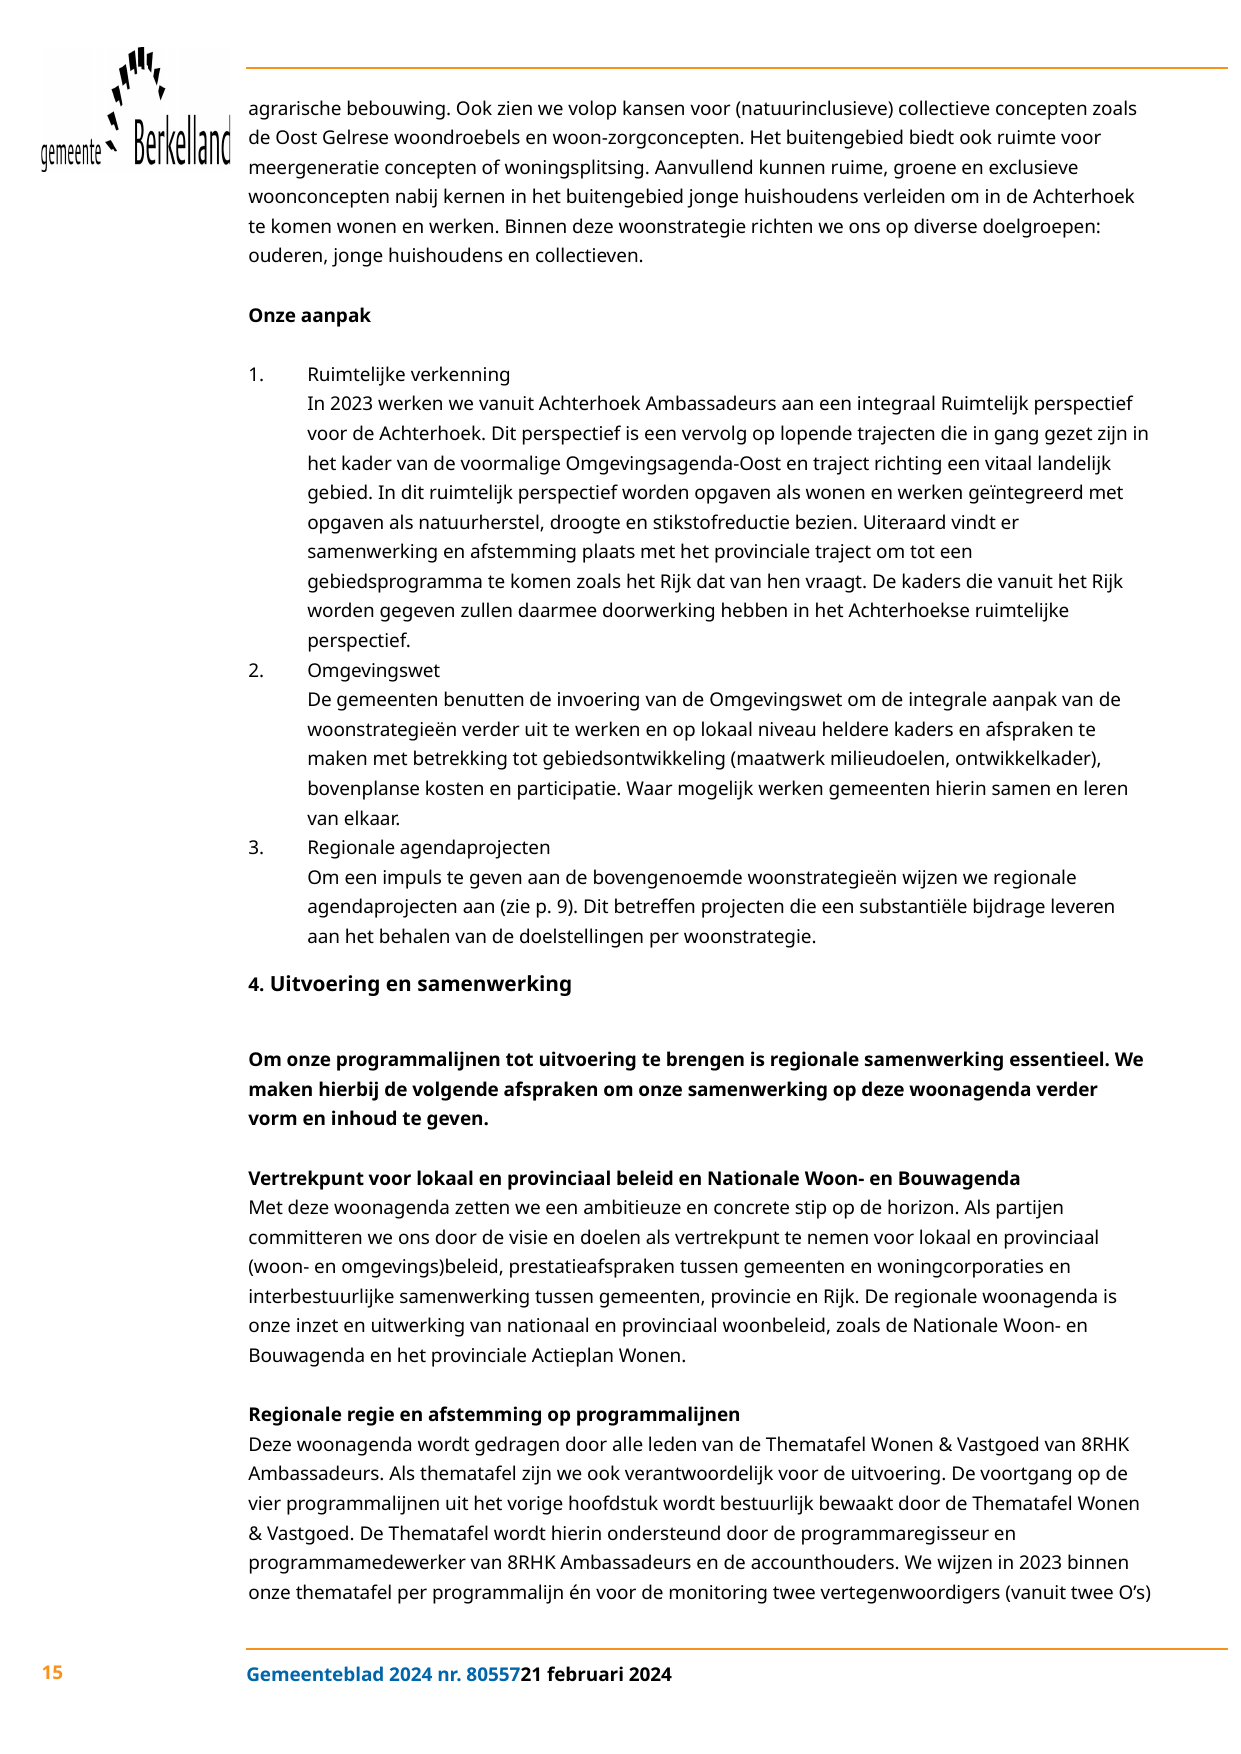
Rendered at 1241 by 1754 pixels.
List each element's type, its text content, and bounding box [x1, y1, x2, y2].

text Met deze woonagenda zetten we een ambitieuze en concrete stip op de horizon. Als partijen committeren we ons door de visie en doelen als vertrekpunt te nemen voor lokaal en provinciaal (woon- en omgevings)beleid, prestatieafspraken tussen gemeenten en woningcorporaties en interbestuurlijke samenwerking tussen gemeenten, provincie en Rijk. De regionale woonagenda is onze inzet en uitwerking van nationaal en provinciaal woonbeleid, zoals de Nationale Woon- en Bouwagenda en het provinciale Actieplan Wonen. [248, 1194, 1152, 1368]
list De gemeenten benutten de invoering van de Omgevingswet om de integrale aanpak van de woonstrategieën verder uit te werken en op lokaal niveau heldere kaders en afspraken te maken met betrekking tot gebiedsontwikkeling (maatwerk milieudoelen, ontwikkelkader), bovenplanse kosten en participatie. Waar mogelijk werken gemeenten hierin samen en leren van elkaar. [248, 686, 1152, 831]
text 4. Uitvoering en samenwerking [248, 969, 1152, 997]
list Regionale agendaprojecten [248, 834, 1152, 860]
text Vertrekpunt voor lokaal en provinciaal beleid en Nationale Woon- en Bouwagenda [248, 1165, 1152, 1191]
list Omgevingswet [248, 657, 1152, 683]
text Onze aanpak [248, 302, 1152, 328]
text Regionale regie en afstemming op programmalijnen [248, 1401, 1152, 1427]
text Om onze programmalijnen tot uitvoering te brengen is regionale samenwerking essentieel. We maken hierbij de volgende afspraken om onze samenwerking op deze woonagenda verder vorm en inhoud te geven. [248, 1046, 1152, 1131]
picture [41, 47, 231, 172]
list Ruimtelijke verkenning [248, 361, 1152, 387]
text agrarische bebouwing. Ook zien we volop kansen voor (natuurinclusieve) collectieve concepten zoals de Oost Gelrese woondroebels en woon-zorgconcepten. Het buitengebied biedt ook ruimte voor meergeneratie concepten of woningsplitsing. Aanvullend kunnen ruime, groene en exclusieve woonconcepten nabij kernen in het buitengebied jonge huishoudens verleiden om in de Achterhoek te komen wonen en werken. Binnen deze woonstrategie richten we ons op diverse doelgroepen: ouderen, jonge huishoudens en collectieven. [248, 95, 1152, 268]
list In 2023 werken we vanuit Achterhoek Ambassadeurs aan een integraal Ruimtelijk perspectief voor de Achterhoek. Dit perspectief is een vervolg op lopende trajecten die in gang gezet zijn in het kader van de voormalige Omgevingsagenda-Oost en traject richting een vitaal landelijk gebied. In dit ruimtelijk perspectief worden opgaven als wonen en werken geïntegreerd met opgaven als natuurherstel, droogte en stikstofreductie bezien. Uiteraard vindt er samenwerking en afstemming plaats met het provinciale traject om tot een gebiedsprogramma te komen zoals het Rijk dat van hen vraagt. De kaders die vanuit het Rijk worden gegeven zullen daarmee doorwerking hebben in het Achterhoekse ruimtelijke perspectief. [248, 391, 1152, 653]
list Om een impuls te geven aan de bovengenoemde woonstrategieën wijzen we regionale agendaprojecten aan (zie p. 9). Dit betreffen projecten die een substantiële bijdrage leveren aan het behalen van de doelstellingen per woonstrategie. [248, 864, 1152, 949]
text Deze woonagenda wordt gedragen door alle leden van de Thematafel Wonen & Vastgoed van 8RHK Ambassadeurs. Als thematafel zijn we ook verantwoordelijk voor de uitvoering. De voortgang op de vier programmalijnen uit het vorige hoofdstuk wordt bestuurlijk bewaakt door de Thematafel Wonen & Vastgoed. De Thematafel wordt hierin ondersteund door de programmaregisseur en programmamedewerker van 8RHK Ambassadeurs en de accounthouders. We wijzen in 2023 binnen onze thematafel per programmalijn én voor de monitoring twee vertegenwoordigers (vanuit twee O’s) [248, 1431, 1152, 1605]
